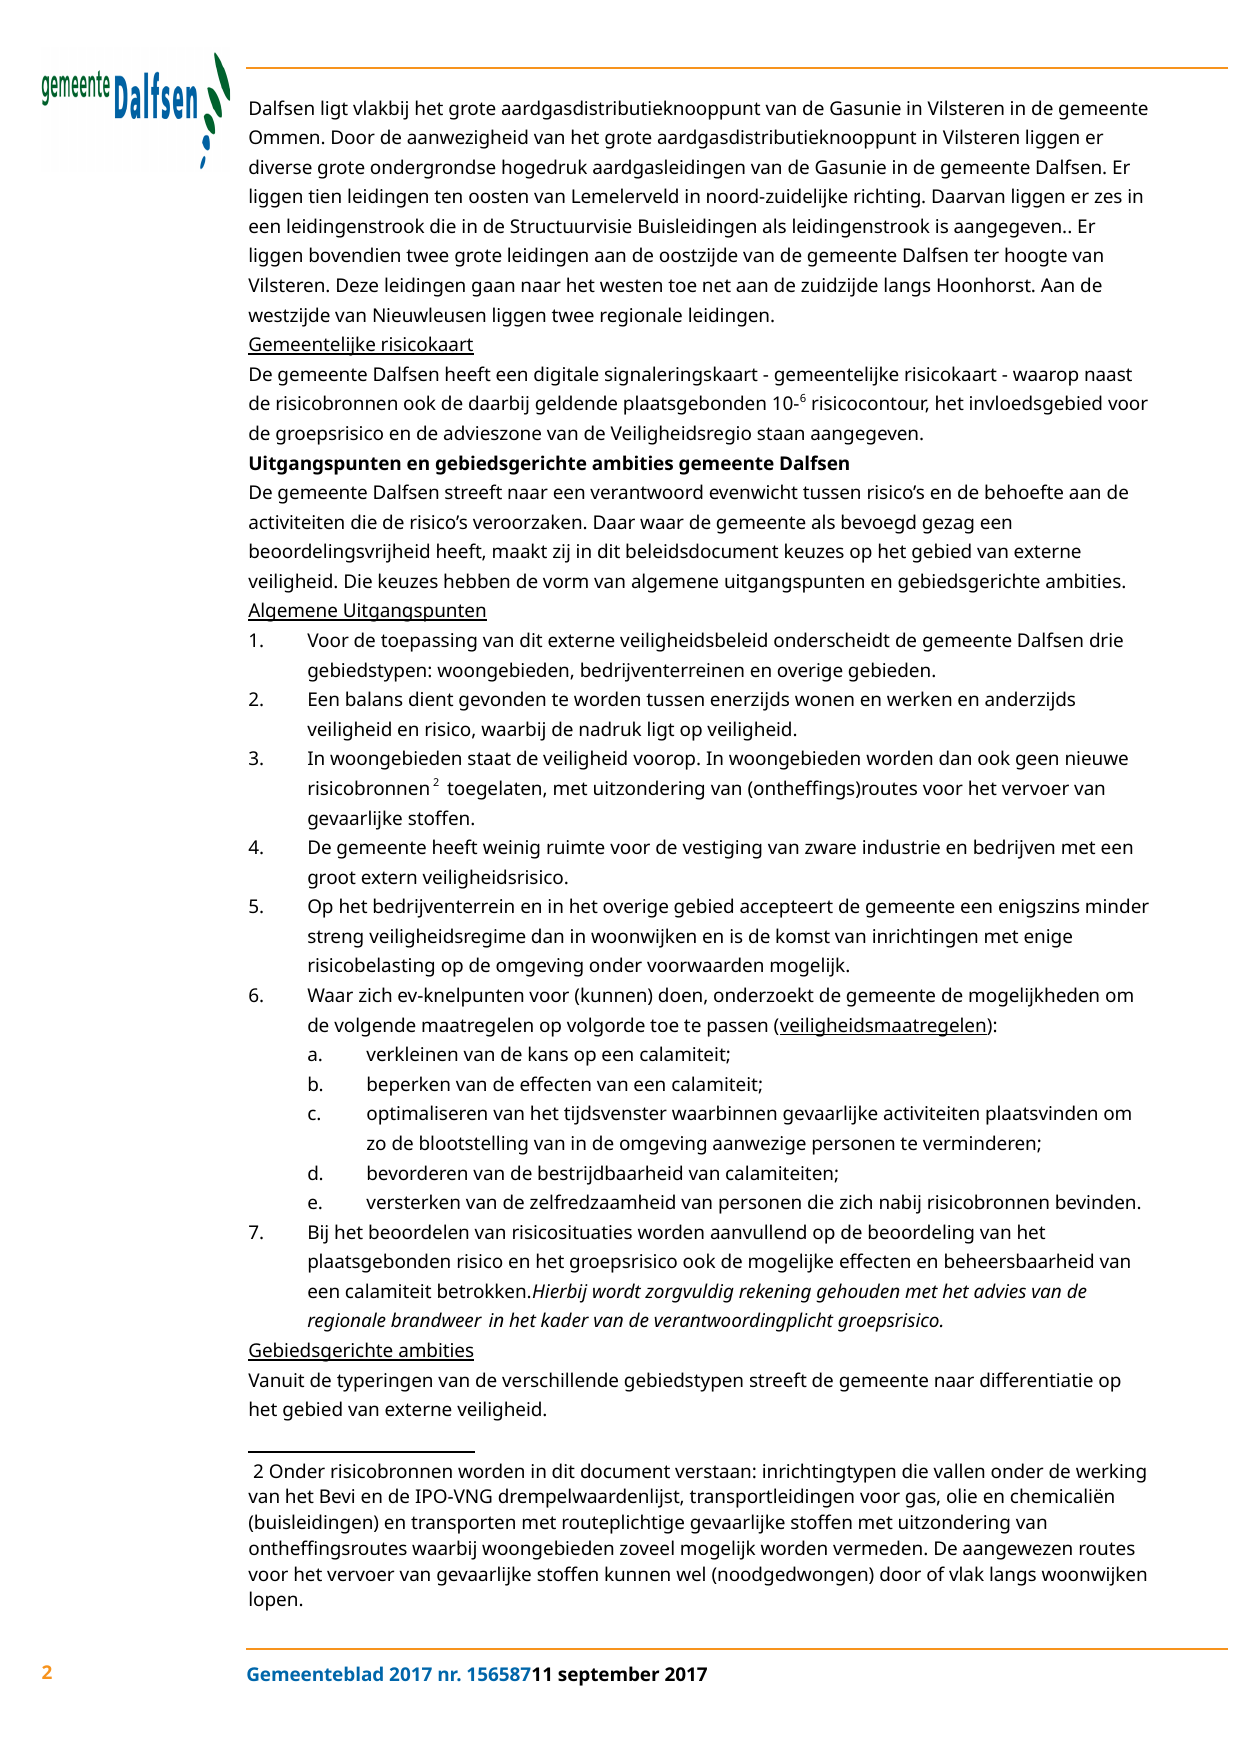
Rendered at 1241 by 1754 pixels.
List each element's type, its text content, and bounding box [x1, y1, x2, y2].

list Voor de toepassing van dit externe veiligheidsbeleid onderscheidt de gemeente Dalfsen drie gebiedstypen: woongebieden, bedrijventerreinen en overige gebieden. [248, 627, 1152, 683]
list Op het bedrijventerrein en in het overige gebied accepteert de gemeente een enigszins minder streng veiligheidsregime dan in woonwijken en is de komst van inrichtingen met enige risicobelasting op de omgeving onder voorwaarden mogelijk. [248, 893, 1152, 978]
text Gebiedsgerichte ambities [248, 1337, 1152, 1363]
list Onder risicobronnen worden in dit document verstaan: inrichtingtypen die vallen onder de werking van het Bevi en de IPO-VNG drempelwaardenlijst, transportleidingen voor gas, olie en chemicaliën (buisleidingen) en transporten met routeplichtige gevaarlijke stoffen met uitzondering van ontheffingsroutes waarbij woongebieden zoveel mogelijk worden vermeden. De aangewezen routes voor het vervoer van gevaarlijke stoffen kunnen wel (noodgedwongen) door of vlak langs woonwijken lopen. [248, 1458, 1152, 1612]
text De gemeente Dalfsen heeft een digitale signaleringskaart - gemeentelijke risicokaart - waarop naast de risicobronnen ook de daarbij geldende plaatsgebonden 10-6 risicocontour, het invloedsgebied voor de groepsrisico en de advieszone van de Veiligheidsregio staan aangegeven. [248, 361, 1152, 446]
text Dalfsen ligt vlakbij het grote aardgasdistributieknooppunt van de Gasunie in Vilsteren in de gemeente Ommen. Door de aanwezigheid van het grote aardgasdistributieknooppunt in Vilsteren liggen er diverse grote ondergrondse hogedruk aardgasleidingen van de Gasunie in de gemeente Dalfsen. Er liggen tien leidingen ten oosten van Lemelerveld in noord-zuidelijke richting. Daarvan liggen er zes in een leidingenstrook die in de Structuurvisie Buisleidingen als leidingenstrook is aangegeven.. Er liggen bovendien twee grote leidingen aan de oostzijde van de gemeente Dalfsen ter hoogte van Vilsteren. Deze leidingen gaan naar het westen toe net aan de zuidzijde langs Hoonhorst. Aan de westzijde van Nieuwleusen liggen twee regionale leidingen. [248, 95, 1152, 328]
text Vanuit de typeringen van de verschillende gebiedstypen streeft de gemeente naar differentiatie op het gebied van externe veiligheid. [248, 1367, 1152, 1422]
list beperken van de effecten van een calamiteit; [307, 1071, 1152, 1097]
text De gemeente Dalfsen streeft naar een verantwoord evenwicht tussen risico’s en de behoefte aan de activiteiten die de risico’s veroorzaken. Daar waar de gemeente als bevoegd gezag een beoordelingsvrijheid heeft, maakt zij in dit beleidsdocument keuzes op het gebied van externe veiligheid. Die keuzes hebben de vorm van algemene uitgangspunten en gebiedsgerichte ambities. [248, 479, 1152, 594]
picture [41, 47, 231, 172]
text Algemene Uitgangspunten [248, 598, 1152, 623]
list versterken van de zelfredzaamheid van personen die zich nabij risicobronnen bevinden. [307, 1189, 1152, 1215]
list Bij het beoordelen van risicosituaties worden aanvullend op de beoordeling van het plaatsgebonden risico en het groepsrisico ook de mogelijke effecten en beheersbaarheid van een calamiteit betrokken.Hierbij wordt zorgvuldig rekening gehouden met het advies van de regionale brandweer in het kader van de verantwoordingplicht groepsrisico. [248, 1219, 1152, 1333]
text Uitgangspunten en gebiedsgerichte ambities gemeente Dalfsen [248, 450, 1152, 476]
list verkleinen van de kans op een calamiteit; [307, 1041, 1152, 1067]
list De gemeente heeft weinig ruimte voor de vestiging van zware industrie en bedrijven met een groot extern veiligheidsrisico. [248, 834, 1152, 890]
list In woongebieden staat de veiligheid voorop. In woongebieden worden dan ook geen nieuwe risicobronnen toegelaten, met uitzondering van (ontheffings)routes voor het vervoer van gevaarlijke stoffen. [248, 746, 1152, 831]
list Waar zich ev-knelpunten voor (kunnen) doen, onderzoekt de gemeente de mogelijkheden om de volgende maatregelen op volgorde toe te passen (veiligheidsmaatregelen): [248, 982, 1152, 1038]
list Een balans dient gevonden te worden tussen enerzijds wonen en werken en anderzijds veiligheid en risico, waarbij de nadruk ligt op veiligheid. [248, 686, 1152, 742]
list bevorderen van de bestrijdbaarheid van calamiteiten; [307, 1160, 1152, 1186]
list optimaliseren van het tijdsvenster waarbinnen gevaarlijke activiteiten plaatsvinden om zo de blootstelling van in de omgeving aanwezige personen te verminderen; [307, 1101, 1152, 1156]
text Gemeentelijke risicokaart [248, 331, 1152, 357]
